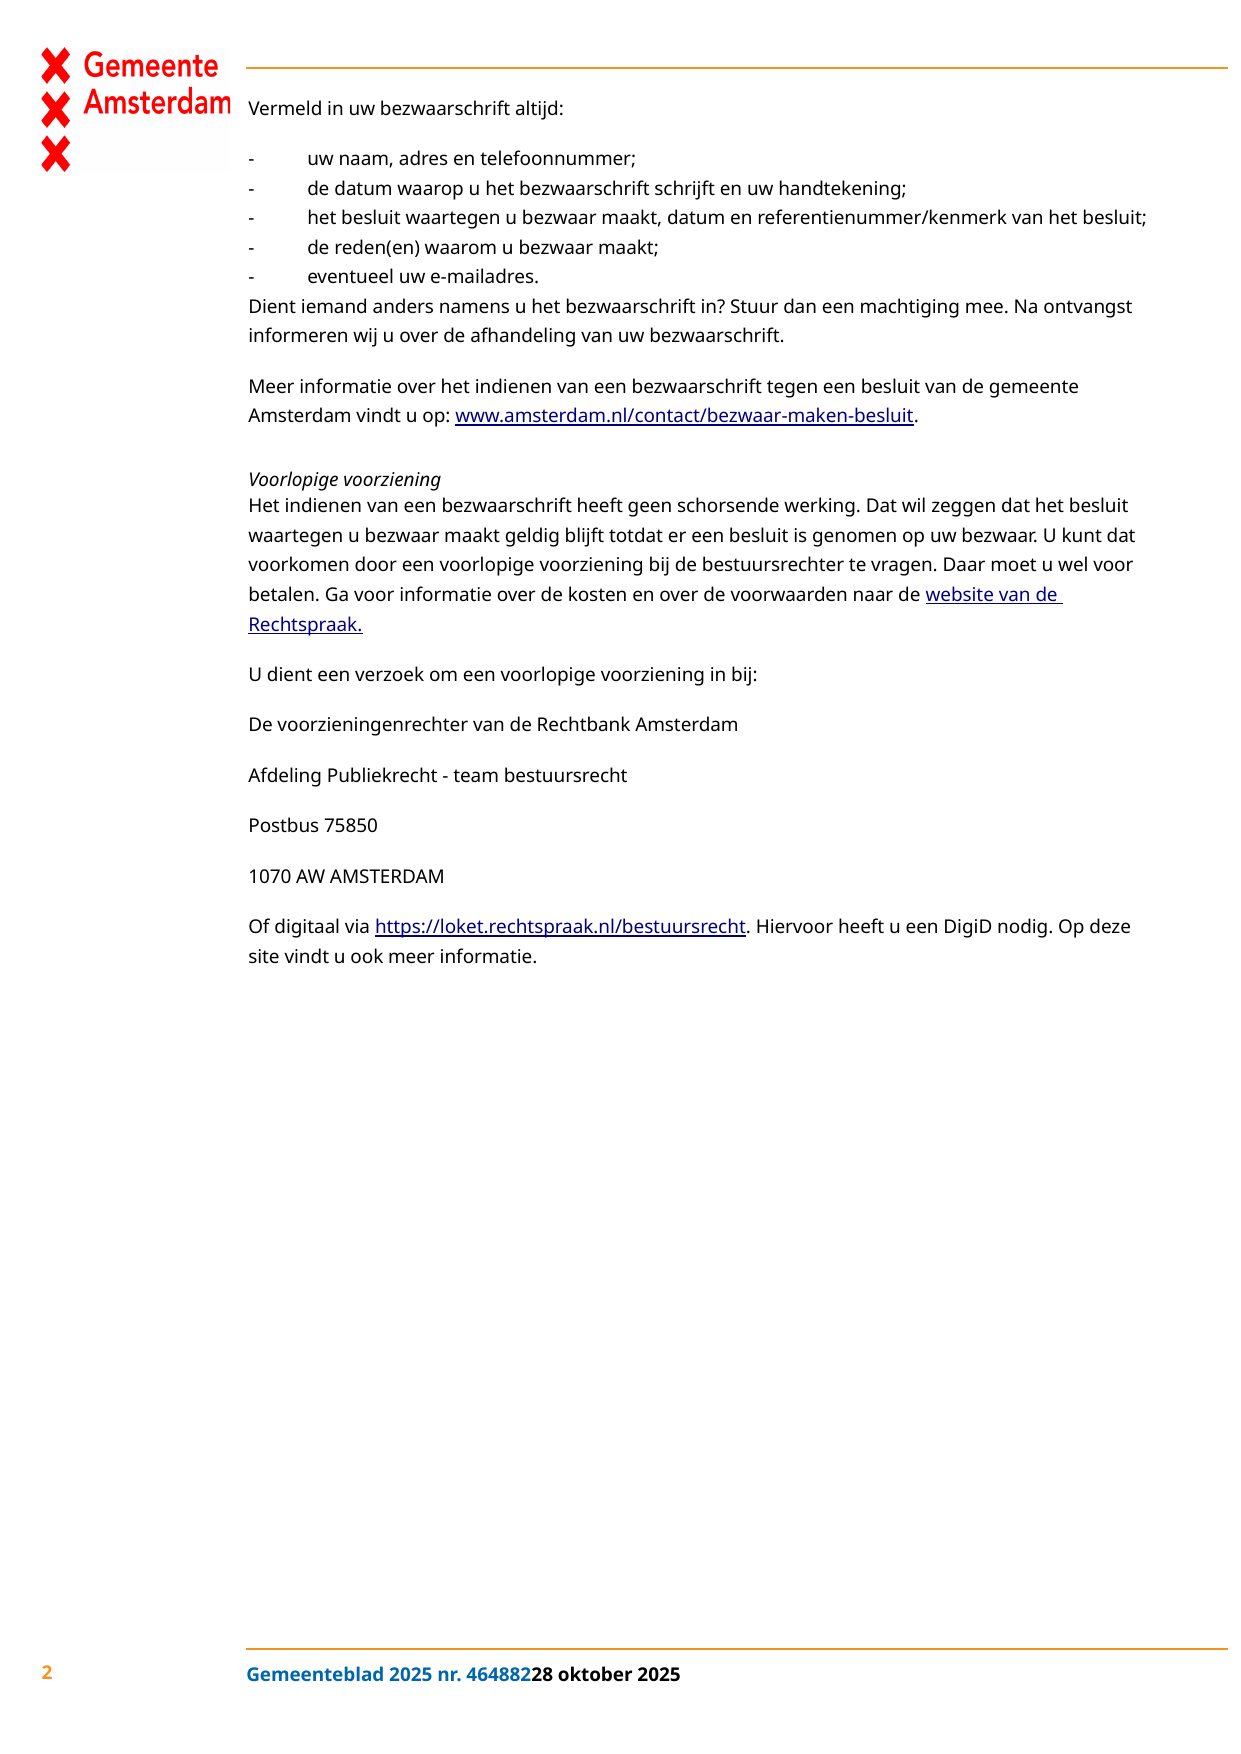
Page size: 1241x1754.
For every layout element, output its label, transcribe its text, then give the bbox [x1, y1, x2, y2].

text Dient iemand anders namens u het bezwaarschrift in? Stuur dan een machtiging mee. Na ontvangst informeren wij u over de afhandeling van uw bezwaarschrift. [248, 293, 1152, 348]
text Vermeld in uw bezwaarschrift altijd: [248, 95, 1152, 121]
list uw naam, adres en telefoonnummer; [248, 145, 1152, 171]
picture [41, 47, 231, 172]
list het besluit waartegen u bezwaar maakt, datum en referentienummer/kenmerk van het besluit; [248, 204, 1152, 230]
list eventueel uw e-mailadres. [248, 263, 1152, 289]
text Meer informatie over het indienen van een bezwaarschrift tegen een besluit van de gemeente Amsterdam vindt u op: www.amsterdam.nl/contact/bezwaar-maken-besluit. [248, 373, 1152, 428]
text 1070 AW AMSTERDAM [248, 863, 1152, 888]
text Het indienen van een bezwaarschrift heeft geen schorsende werking. Dat wil zeggen dat het besluit waartegen u bezwaar maakt geldig blijft totdat er een besluit is genomen op uw bezwaar. U kunt dat voorkomen door een voorlopige voorziening bij de bestuursrechter te vragen. Daar moet u wel voor betalen. Ga voor informatie over de kosten en over de voorwaarden naar de website van de Rechtspraak. [248, 492, 1152, 636]
list de datum waarop u het bezwaarschrift schrijft en uw handtekening; [248, 175, 1152, 201]
text Postbus 75850 [248, 812, 1152, 838]
text U dient een verzoek om een voorlopige voorziening in bij: [248, 661, 1152, 687]
text Afdeling Publiekrecht - team bestuursrecht [248, 762, 1152, 788]
text Of digitaal via https://loket.rechtspraak.nl/bestuursrecht. Hiervoor heeft u een DigiD nodig. Op deze site vindt u ook meer informatie. [248, 913, 1152, 968]
list de reden(en) waarom u bezwaar maakt; [248, 234, 1152, 260]
text Voorlopige voorziening [248, 467, 1152, 492]
text De voorzieningenrechter van de Rechtbank Amsterdam [248, 712, 1152, 737]
